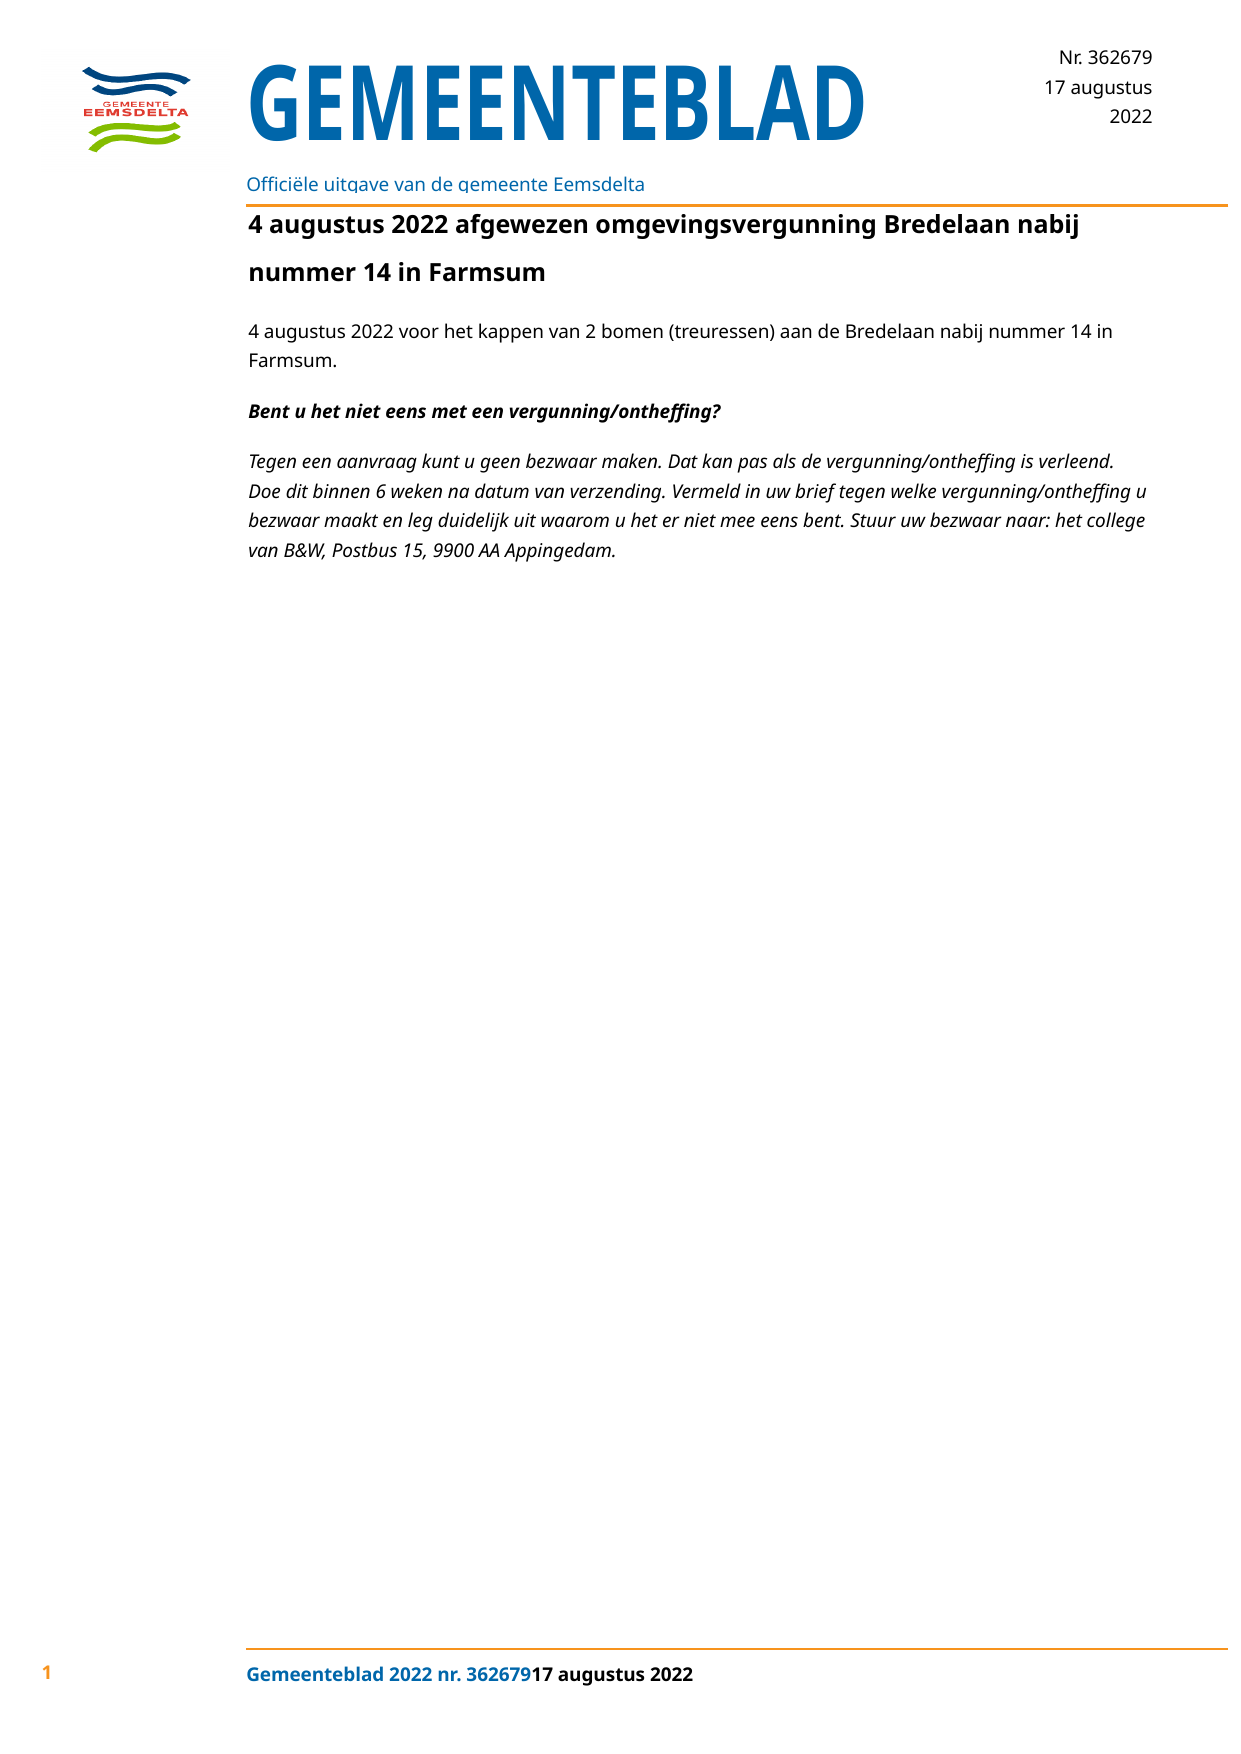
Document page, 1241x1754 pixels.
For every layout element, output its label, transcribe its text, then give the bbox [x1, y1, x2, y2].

text 4 augustus 2022 voor het kappen van 2 bomen (treuressen) aan de Bredelaan nabij nummer 14 in Farmsum. [248, 318, 1152, 373]
picture [41, 47, 231, 172]
text Tegen een aanvraag kunt u geen bezwaar maken. Dat kan pas als de vergunning/ontheffing is verleend. Doe dit binnen 6 weken na datum van verzending. Vermeld in uw brief tegen welke vergunning/ontheffing u bezwaar maakt en leg duidelijk uit waarom u het er niet mee eens bent. Stuur uw bezwaar naar: het college van B&W, Postbus 15, 9900 AA Appingedam. [248, 448, 1152, 563]
text Bent u het niet eens met een vergunning/ontheffing? [248, 398, 1152, 424]
text 4 augustus 2022 afgewezen omgevingsvergunning Bredelaan nabij nummer 14 in Farmsum [248, 207, 1152, 288]
